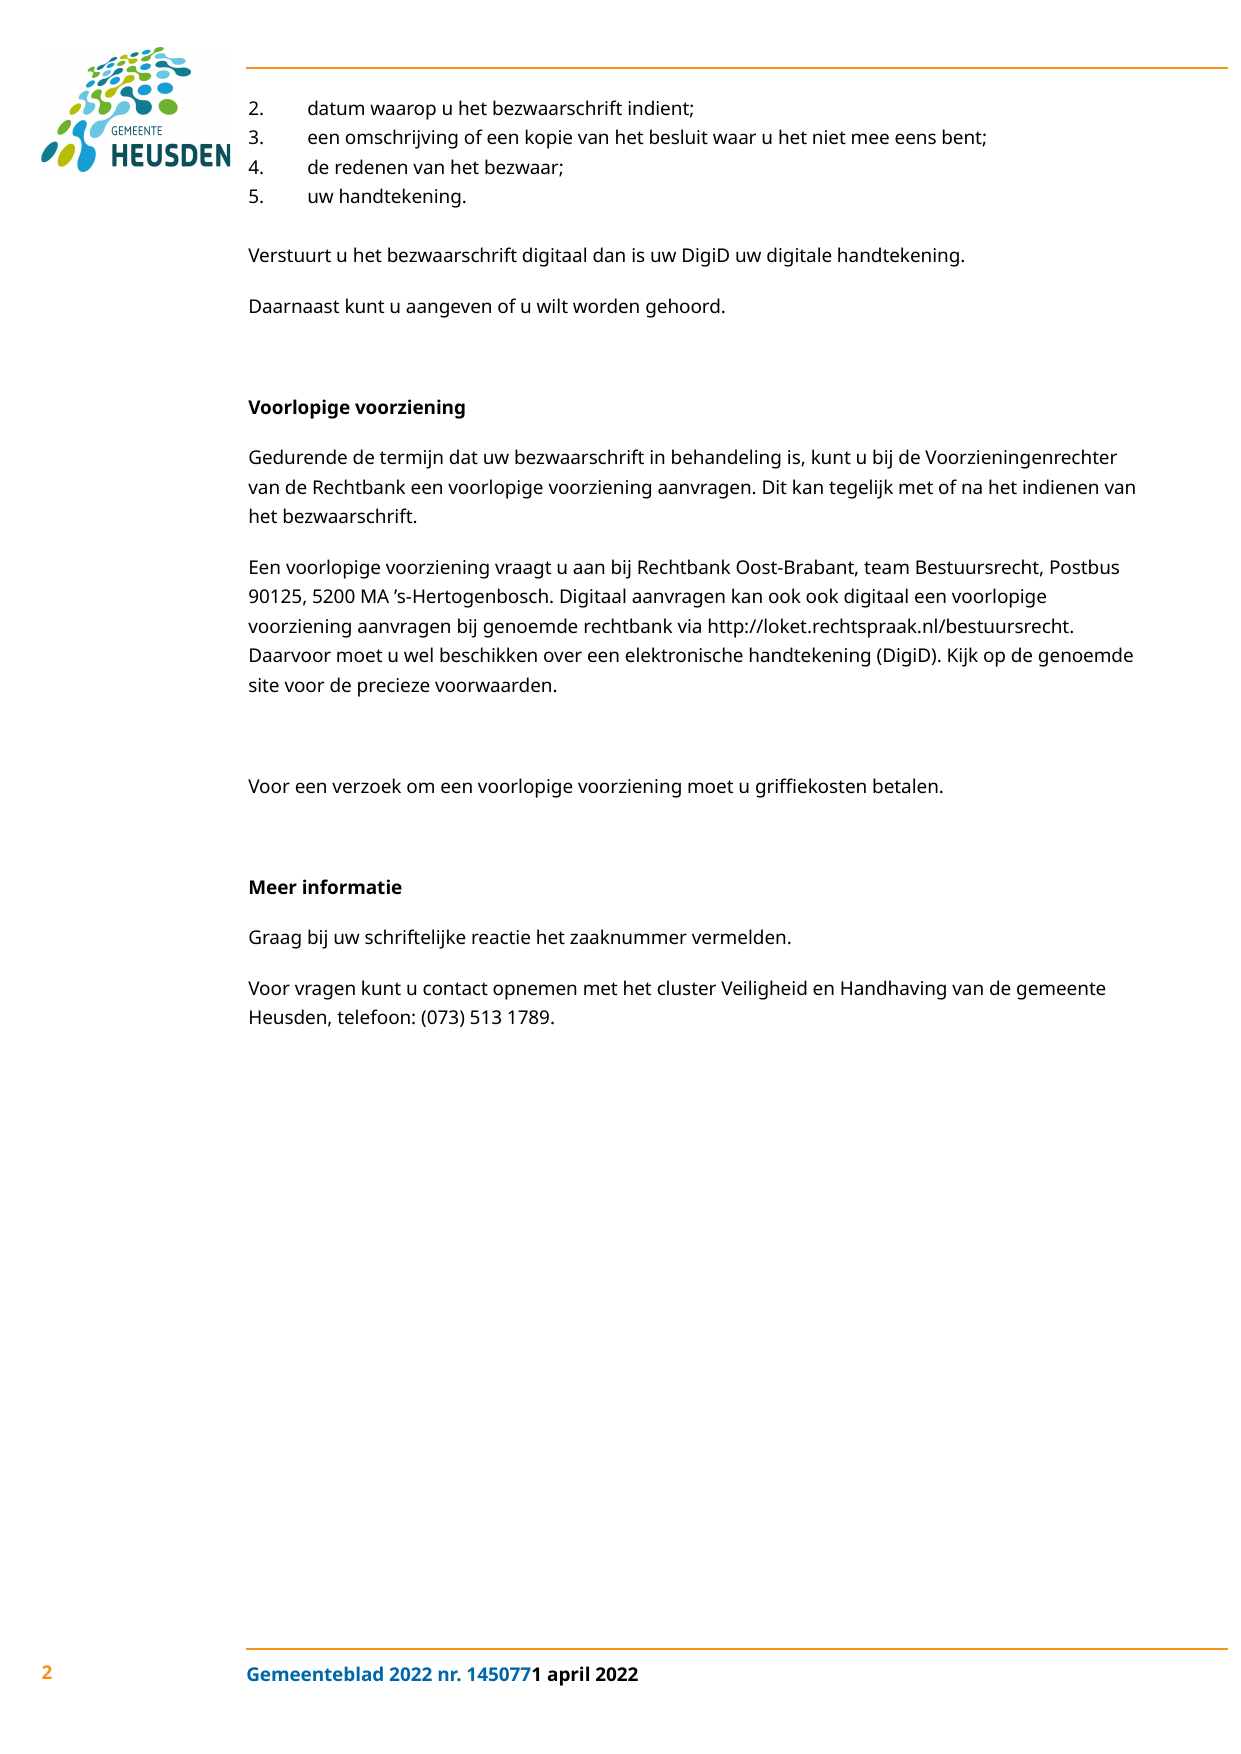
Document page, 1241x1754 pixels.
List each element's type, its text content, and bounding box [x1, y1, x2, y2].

picture [41, 47, 231, 172]
text Daarnaast kunt u aangeven of u wilt worden gehoord. [248, 293, 1152, 319]
text Een voorlopige voorziening vraagt u aan bij Rechtbank Oost-Brabant, team Bestuursrecht, Postbus 90125, 5200 MA ’s-Hertogenbosch. Digitaal aanvragen kan ook ook digitaal een voorlopige voorziening aanvragen bij genoemde rechtbank via http://loket.rechtspraak.nl/bestuursrecht. Daarvoor moet u wel beschikken over een elektronische handtekening (DigiD). Kijk op de genoemde site voor de precieze voorwaarden. [248, 554, 1152, 698]
text Voorlopige voorziening [248, 394, 1152, 420]
list datum waarop u het bezwaarschrift indient; [248, 95, 1152, 121]
text Voor een verzoek om een voorlopige voorziening moet u griffiekosten betalen. [248, 773, 1152, 799]
list een omschrijving of een kopie van het besluit waar u het niet mee eens bent; [248, 124, 1152, 150]
text Voor vragen kunt u contact opnemen met het cluster Veiligheid en Handhaving van de gemeente Heusden, telefoon: (073) 513 1789. [248, 975, 1152, 1030]
text Verstuurt u het bezwaarschrift digitaal dan is uw DigiD uw digitale handtekening. [248, 243, 1152, 268]
text Meer informatie [248, 874, 1152, 900]
list uw handtekening. [248, 183, 1152, 209]
list de redenen van het bezwaar; [248, 154, 1152, 180]
text Gedurende de termijn dat uw bezwaarschrift in behandeling is, kunt u bij de Voorzieningenrechter van de Rechtbank een voorlopige voorziening aanvragen. Dit kan tegelijk met of na het indienen van het bezwaarschrift. [248, 444, 1152, 529]
text Graag bij uw schriftelijke reactie het zaaknummer vermelden. [248, 924, 1152, 950]
